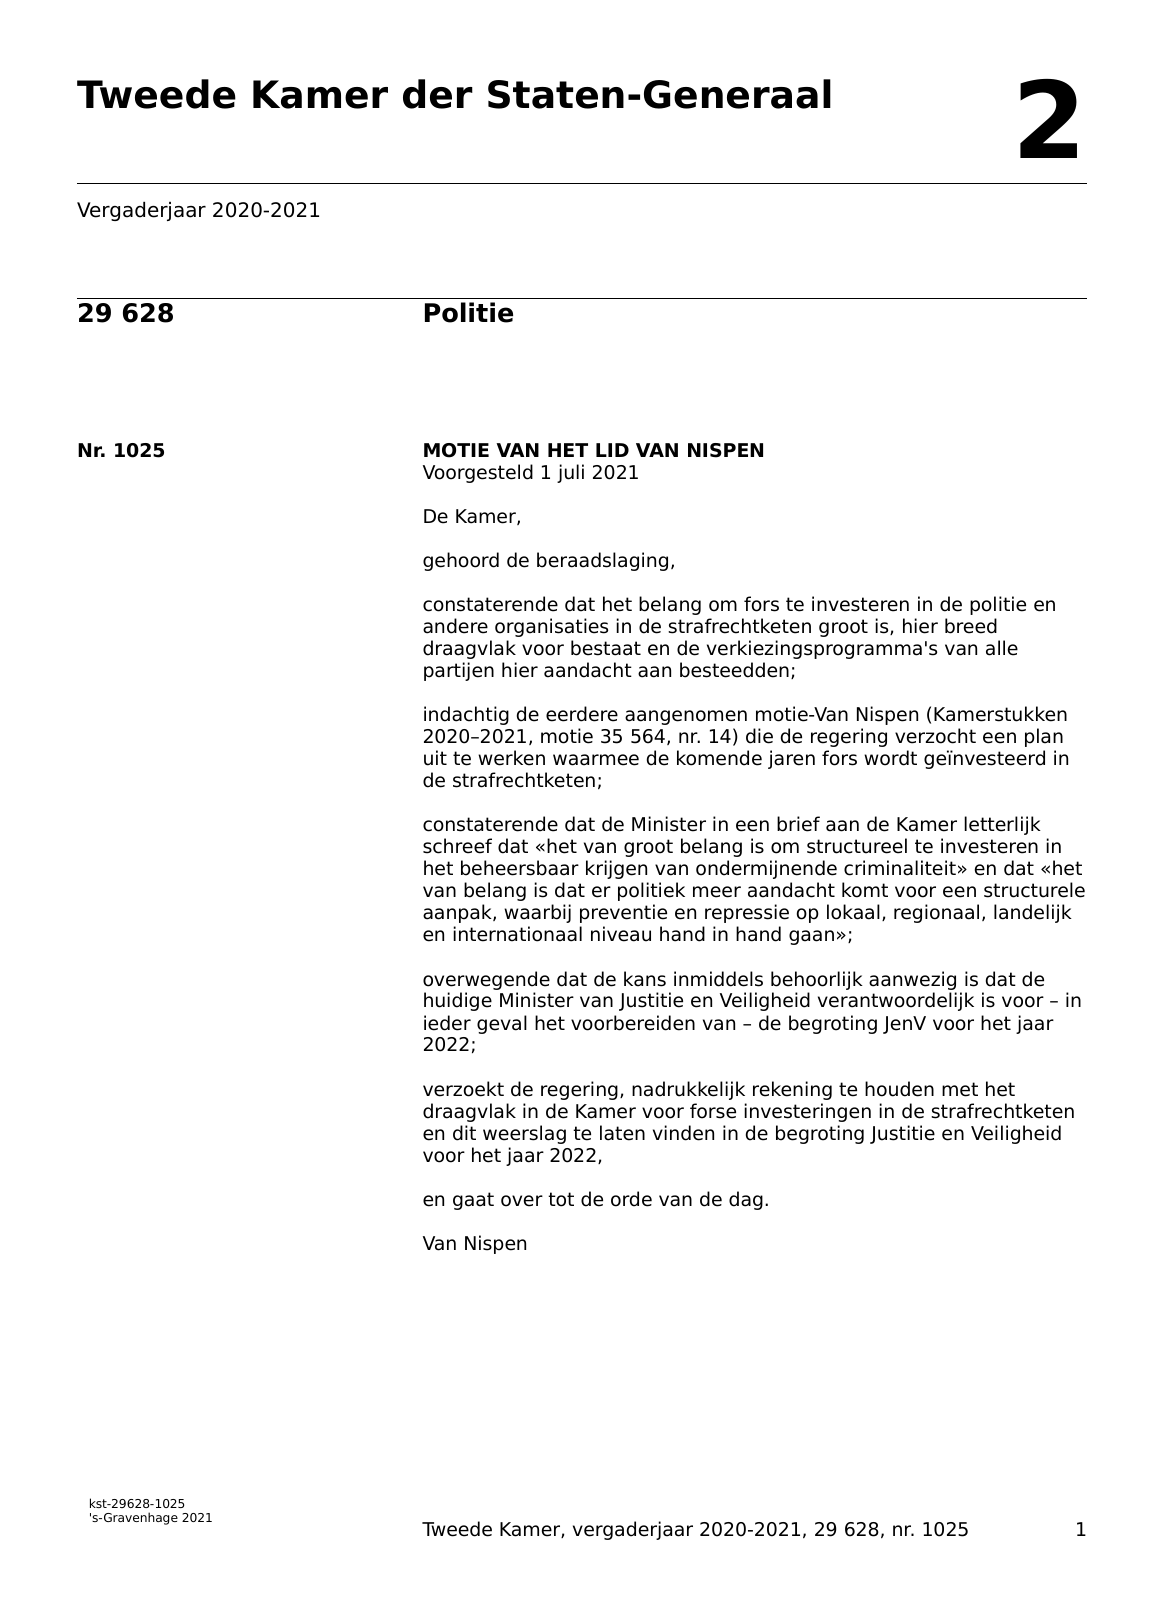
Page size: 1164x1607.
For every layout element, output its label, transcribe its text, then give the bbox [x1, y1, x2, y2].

text constaterende dat de Minister in een brief aan de Kamer letterlijk schreef dat «het van groot belang is om structureel te investeren in het beheersbaar krijgen van ondermijnende criminaliteit» en dat «het van belang is dat er politiek meer aandacht komt voor een structurele aanpak, waarbij preventie en repressie op lokaal, regionaal, landelijk en internationaal niveau hand in hand gaan»; [422, 814, 1087, 946]
text gehoord de beraadslaging, [422, 550, 1087, 572]
text kst-29628-1025 [88, 1497, 323, 1511]
text De Kamer, [422, 506, 1087, 528]
text Voorgesteld 1 juli 2021 [422, 462, 1087, 484]
text 's-Gravenhage 2021 [88, 1511, 323, 1525]
table_cell Vergaderjaar 2020-2021 [77, 184, 1087, 298]
subtitle 29 628 Politie [77, 299, 1087, 329]
text en gaat over tot de orde van de dag. [422, 1189, 1087, 1211]
text constaterende dat het belang om fors te investeren in de politie en andere organisaties in de strafrechtketen groot is, hier breed draagvlak voor bestaat en de verkiezingsprogramma's van alle partijen hier aandacht aan besteedden; [422, 594, 1087, 682]
text overwegende dat de kans inmiddels behoorlijk aanwezig is dat de huidige Minister van Justitie en Veiligheid verantwoordelijk is voor – in ieder geval het voorbereiden van – de begroting JenV voor het jaar 2022; [422, 968, 1087, 1056]
subtitle Nr. 1025 MOTIE VAN HET LID VAN NISPEN [77, 440, 1087, 462]
text Van Nispen [422, 1233, 1087, 1255]
table_header Tweede Kamer der Staten-Generaal [77, 59, 886, 183]
table_header 2 [886, 59, 1087, 183]
text indachtig de eerdere aangenomen motie-Van Nispen (Kamerstukken 2020–2021, motie 35 564, nr. 14) die de regering verzocht een plan uit te werken waarmee de komende jaren fors wordt geïnvesteerd in de strafrechtketen; [422, 704, 1087, 792]
text verzoekt de regering, nadrukkelijk rekening te houden met het draagvlak in de Kamer voor forse investeringen in de strafrechtketen en dit weerslag te laten vinden in de begroting Justitie en Veiligheid voor het jaar 2022, [422, 1078, 1087, 1166]
